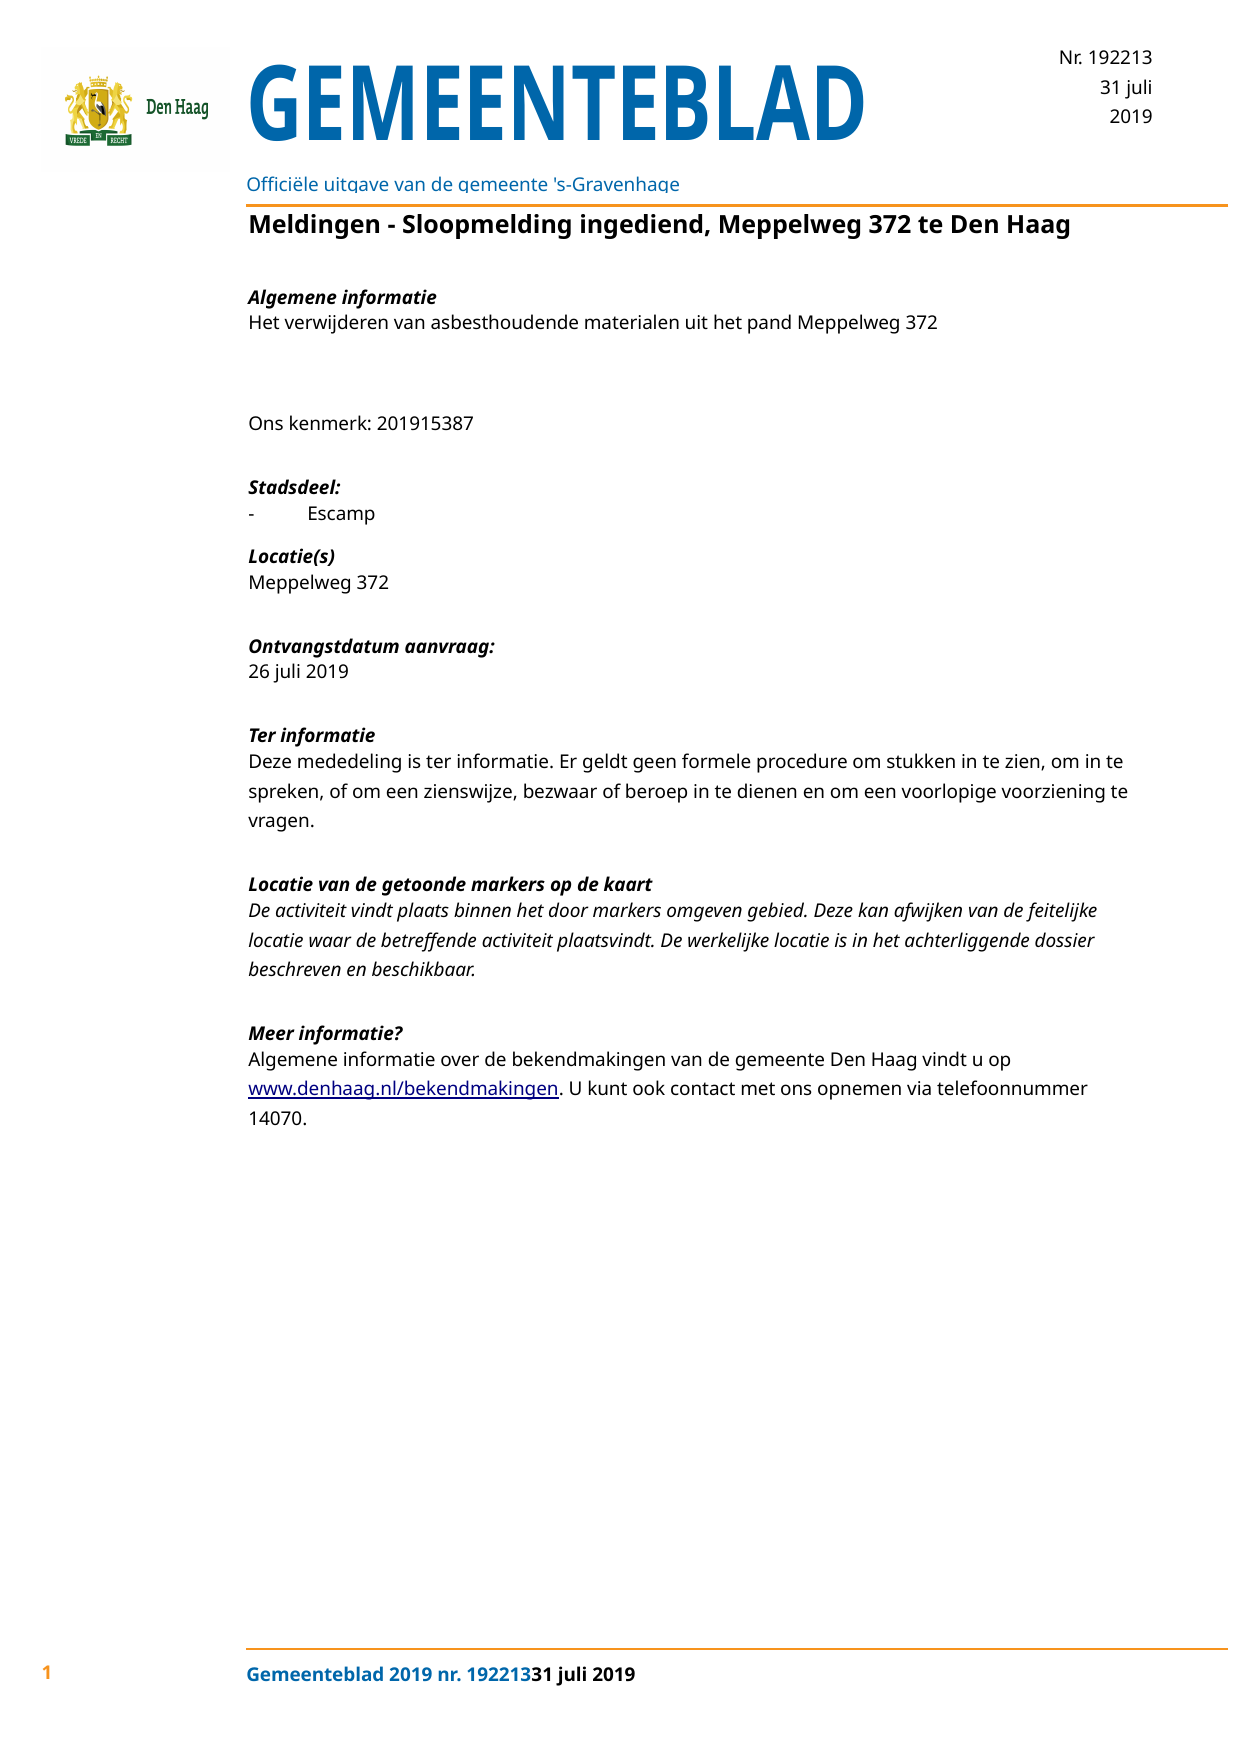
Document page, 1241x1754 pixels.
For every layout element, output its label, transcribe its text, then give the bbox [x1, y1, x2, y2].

text Ontvangstdatum aanvraag: [248, 633, 1152, 659]
text Locatie van de getoonde markers op de kaart [248, 871, 1152, 897]
text De activiteit vindt plaats binnen het door markers omgeven gebied. Deze kan afwijken van de feitelijke locatie waar de betreffende activiteit plaatsvindt. De werkelijke locatie is in het achterliggende dossier beschreven en beschikbaar. [248, 897, 1152, 982]
text Meldingen - Sloopmelding ingediend, Meppelweg 372 te Den Haag [248, 207, 1152, 241]
text Ons kenmerk: 201915387 [248, 410, 1152, 436]
text Algemene informatie over de bekendmakingen van de gemeente Den Haag vindt u op www.denhaag.nl/bekendmakingen. U kunt ook contact met ons opnemen via telefoonnummer 14070. [248, 1046, 1152, 1131]
text Meppelweg 372 [248, 569, 1152, 595]
text Locatie(s) [248, 543, 1152, 569]
text Meer informatie? [248, 1020, 1152, 1046]
text Het verwijderen van asbesthoudende materialen uit het pand Meppelweg 372 [248, 309, 1152, 335]
text Algemene informatie [248, 284, 1152, 309]
text Stadsdeel: [248, 474, 1152, 500]
text 26 juli 2019 [248, 659, 1152, 684]
list Escamp [248, 500, 1152, 526]
picture [41, 47, 231, 172]
text Ter informatie [248, 723, 1152, 748]
text Deze mededeling is ter informatie. Er geldt geen formele procedure om stukken in te zien, om in te spreken, of om een zienswijze, bezwaar of beroep in te dienen en om een voorlopige voorziening te vragen. [248, 748, 1152, 833]
